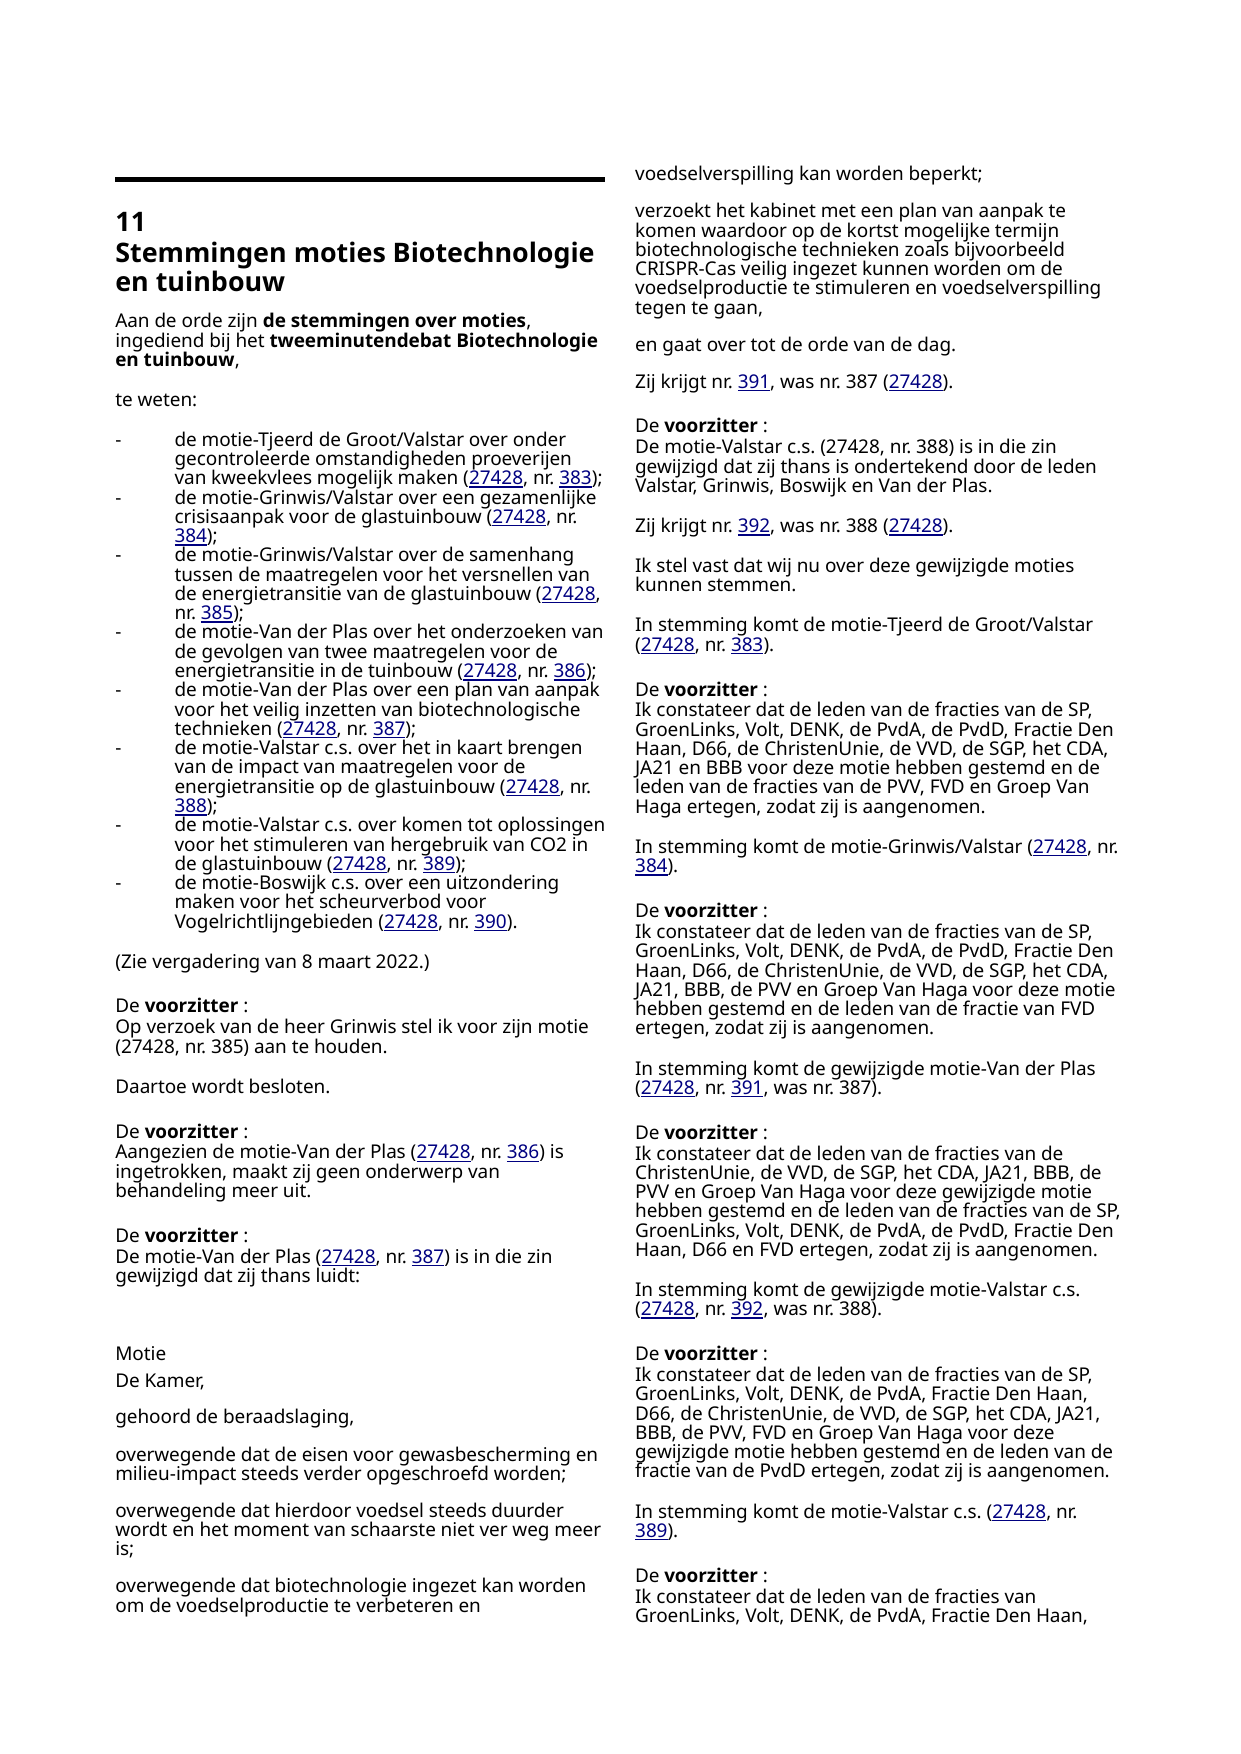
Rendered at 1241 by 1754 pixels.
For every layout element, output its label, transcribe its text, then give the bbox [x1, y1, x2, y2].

list de motie-Valstar c.s. over het in kaart brengen van de impact van maatregelen voor de energietransitie op de glastuinbouw (27428, nr. 388); [115, 739, 605, 816]
text In stemming komt de gewijzigde motie-Van der Plas (27428, nr. 391, was nr. 387). [635, 1059, 1125, 1098]
text verzoekt het kabinet met een plan van aanpak te komen waardoor op de kortst mogelijke termijn biotechnologische technieken zoals bijvoorbeeld CRISPR-Cas veilig ingezet kunnen worden om de voedselproductie te stimuleren en voedselverspilling tegen te gaan, [635, 202, 1125, 318]
text te weten: [115, 391, 605, 410]
text (Zie vergadering van 8 maart 2022.) [115, 953, 605, 972]
text De voorzitter : [635, 1340, 1125, 1366]
text Ik stel vast dat wij nu over deze gewijzigde moties kunnen stemmen. [635, 557, 1125, 596]
text De motie-Van der Plas (27428, nr. 387) is in die zin gewijzigd dat zij thans luidt: [115, 1248, 605, 1286]
text In stemming komt de motie-Grinwis/Valstar (27428, nr. 384). [635, 838, 1125, 876]
text De voorzitter : [635, 413, 1125, 438]
text De voorzitter : [635, 676, 1125, 701]
text Motie [115, 1340, 605, 1366]
text Zij krijgt nr. 392, was nr. 388 (27428). [635, 517, 1125, 536]
text Ik constateer dat de leden van de fracties van de SP, GroenLinks, Volt, DENK, de PvdA, de PvdD, Fractie Den Haan, D66, de ChristenUnie, de VVD, de SGP, het CDA, JA21, BBB, de PVV en Groep Van Haga voor deze motie hebben gestemd en de leden van de fractie van FVD ertegen, zodat zij is aangenomen. [635, 923, 1125, 1039]
text In stemming komt de motie-Tjeerd de Groot/Valstar (27428, nr. 383). [635, 616, 1125, 655]
text De voorzitter : [115, 1118, 605, 1143]
list de motie-Van der Plas over een plan van aanpak voor het veilig inzetten van biotechnologische technieken (27428, nr. 387); [115, 681, 605, 739]
text Ik constateer dat de leden van de fracties van GroenLinks, Volt, DENK, de PvdA, Fractie Den Haan, [635, 1588, 1125, 1626]
text De Kamer, [115, 1372, 605, 1391]
text Ik constateer dat de leden van de fracties van de SP, GroenLinks, Volt, DENK, de PvdA, Fractie Den Haan, D66, de ChristenUnie, de VVD, de SGP, het CDA, JA21, BBB, de PVV, FVD en Groep Van Haga voor deze gewijzigde motie hebben gestemd en de leden van de fractie van de PvdD ertegen, zodat zij is aangenomen. [635, 1366, 1125, 1482]
text overwegende dat hierdoor voedsel steeds duurder wordt en het moment van schaarste niet ver weg meer is; [115, 1502, 605, 1559]
list de motie-Tjeerd de Groot/Valstar over onder gecontroleerde omstandigheden proeverijen van kweekvlees mogelijk maken (27428, nr. 383); [115, 431, 605, 489]
text Aangezien de motie-Van der Plas (27428, nr. 386) is ingetrokken, maakt zij geen onderwerp van behandeling meer uit. [115, 1143, 605, 1201]
list de motie-Grinwis/Valstar over een gezamenlijke crisisaanpak voor de glastuinbouw (27428, nr. 384); [115, 489, 605, 546]
text overwegende dat de eisen voor gewasbescherming en milieu-impact steeds verder opgeschroefd worden; [115, 1446, 605, 1484]
text In stemming komt de gewijzigde motie-Valstar c.s. (27428, nr. 392, was nr. 388). [635, 1281, 1125, 1319]
text De voorzitter : [115, 1222, 605, 1248]
text 11 [115, 203, 605, 239]
text Stemmingen moties Biotechnologie en tuinbouw [115, 239, 605, 312]
text Zij krijgt nr. 391, was nr. 387 (27428). [635, 373, 1125, 392]
text De voorzitter : [635, 1119, 1125, 1144]
text De voorzitter : [635, 1562, 1125, 1588]
text en gaat over tot de orde van de dag. [635, 336, 1125, 355]
text voedselverspilling kan worden beperkt; [635, 165, 1125, 184]
text Op verzoek van de heer Grinwis stel ik voor zijn motie (27428, nr. 385) aan te houden. [115, 1018, 605, 1057]
text De motie-Valstar c.s. (27428, nr. 388) is in die zin gewijzigd dat zij thans is ondertekend door de leden Valstar, Grinwis, Boswijk en Van der Plas. [635, 438, 1125, 496]
text overwegende dat biotechnologie ingezet kan worden om de voedselproductie te verbeteren en [115, 1577, 605, 1616]
text Ik constateer dat de leden van de fracties van de ChristenUnie, de VVD, de SGP, het CDA, JA21, BBB, de PVV en Groep Van Haga voor deze gewijzigde motie hebben gestemd en de leden van de fracties van de SP, GroenLinks, Volt, DENK, de PvdA, de PvdD, Fractie Den Haan, D66 en FVD ertegen, zodat zij is aangenomen. [635, 1144, 1125, 1260]
list de motie-Grinwis/Valstar over de samenhang tussen de maatregelen voor het versnellen van de energietransitie van de glastuinbouw (27428, nr. 385); [115, 546, 605, 623]
text gehoord de beraadslaging, [115, 1408, 605, 1428]
text Ik constateer dat de leden van de fracties van de SP, GroenLinks, Volt, DENK, de PvdA, de PvdD, Fractie Den Haan, D66, de ChristenUnie, de VVD, de SGP, het CDA, JA21 en BBB voor deze motie hebben gestemd en de leden van de fracties van de PVV, FVD en Groep Van Haga ertegen, zodat zij is aangenomen. [635, 701, 1125, 817]
text Daartoe wordt besloten. [115, 1078, 605, 1097]
text De voorzitter : [115, 993, 605, 1018]
text In stemming komt de motie-Valstar c.s. (27428, nr. 389). [635, 1503, 1125, 1541]
list de motie-Valstar c.s. over komen tot oplossingen voor het stimuleren van hergebruik van CO2 in de glastuinbouw (27428, nr. 389); [115, 816, 605, 874]
list de motie-Boswijk c.s. over een uitzondering maken voor het scheurverbod voor Vogelrichtlijngebieden (27428, nr. 390). [115, 874, 605, 932]
list de motie-Van der Plas over het onderzoeken van de gevolgen van twee maatregelen voor de energietransitie in de tuinbouw (27428, nr. 386); [115, 623, 605, 681]
text De voorzitter : [635, 897, 1125, 923]
text Aan de orde zijn de stemmingen over moties, ingediend bij het tweeminutendebat Biotechnologie en tuinbouw, [115, 312, 605, 370]
